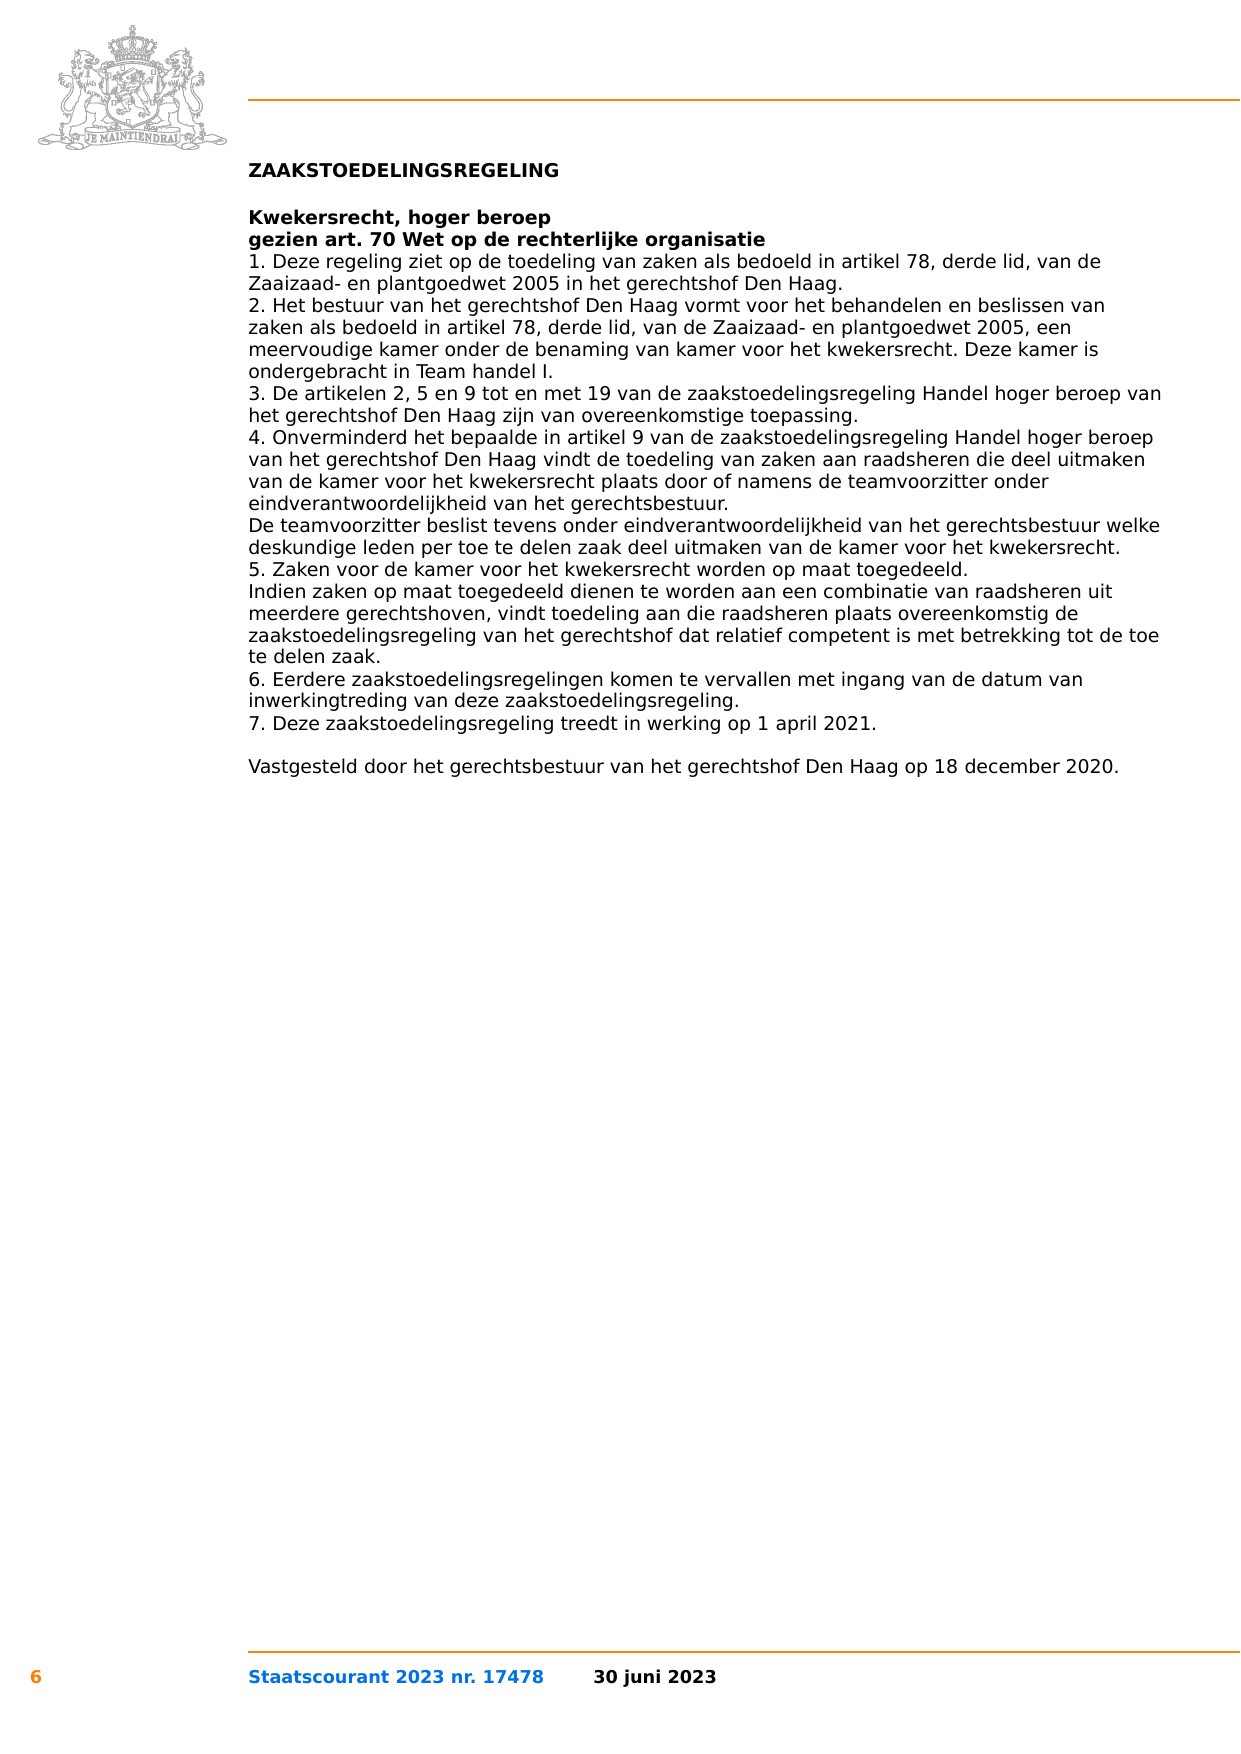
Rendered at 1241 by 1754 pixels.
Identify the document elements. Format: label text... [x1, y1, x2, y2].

text Vastgesteld door het gerechtsbestuur van het gerechtshof Den Haag op 18 december 2020. [248, 756, 1163, 778]
text Indien zaken op maat toegedeeld dienen te worden aan een combinatie van raadsheren uit meerdere gerechtshoven, vindt toedeling aan die raadsheren plaats overeenkomstig de zaakstoedelingsregeling van het gerechtshof dat relatief competent is met betrekking tot de toe te delen zaak. [248, 581, 1163, 668]
text De teamvoorzitter beslist tevens onder eindverantwoordelijkheid van het gerechtsbestuur welke deskundige leden per toe te delen zaak deel uitmaken van de kamer voor het kwekersrecht. [248, 514, 1163, 558]
subtitle ZAAKSTOEDELINGSREGELING [248, 160, 1163, 182]
text 7. Deze zaakstoedelingsregeling treedt in werking op 1 april 2021. [248, 712, 1163, 734]
text gezien art. 70 Wet op de rechterlijke organisatie [248, 229, 1163, 251]
text Kwekersrecht, hoger beroep [248, 207, 1163, 229]
text 6. Eerdere zaakstoedelingsregelingen komen te vervallen met ingang van de datum van inwerkingtreding van deze zaakstoedelingsregeling. [248, 668, 1163, 712]
picture [38, 25, 227, 150]
text 2. Het bestuur van het gerechtshof Den Haag vormt voor het behandelen en beslissen van zaken als bedoeld in artikel 78, derde lid, van de Zaaizaad- en plantgoedwet 2005, een meervoudige kamer onder de benaming van kamer voor het kwekersrecht. Deze kamer is ondergebracht in Team handel I. [248, 295, 1163, 383]
text 4. Onverminderd het bepaalde in artikel 9 van de zaakstoedelingsregeling Handel hoger beroep van het gerechtshof Den Haag vindt de toedeling van zaken aan raadsheren die deel uitmaken van de kamer voor het kwekersrecht plaats door of namens de teamvoorzitter onder eindverantwoordelijkheid van het gerechtsbestuur. [248, 427, 1163, 514]
text 3. De artikelen 2, 5 en 9 tot en met 19 van de zaakstoedelingsregeling Handel hoger beroep van het gerechtshof Den Haag zijn van overeenkomstige toepassing. [248, 383, 1163, 427]
text 1. Deze regeling ziet op de toedeling van zaken als bedoeld in artikel 78, derde lid, van de Zaaizaad- en plantgoedwet 2005 in het gerechtshof Den Haag. [248, 251, 1163, 295]
text 5. Zaken voor de kamer voor het kwekersrecht worden op maat toegedeeld. [248, 558, 1163, 581]
